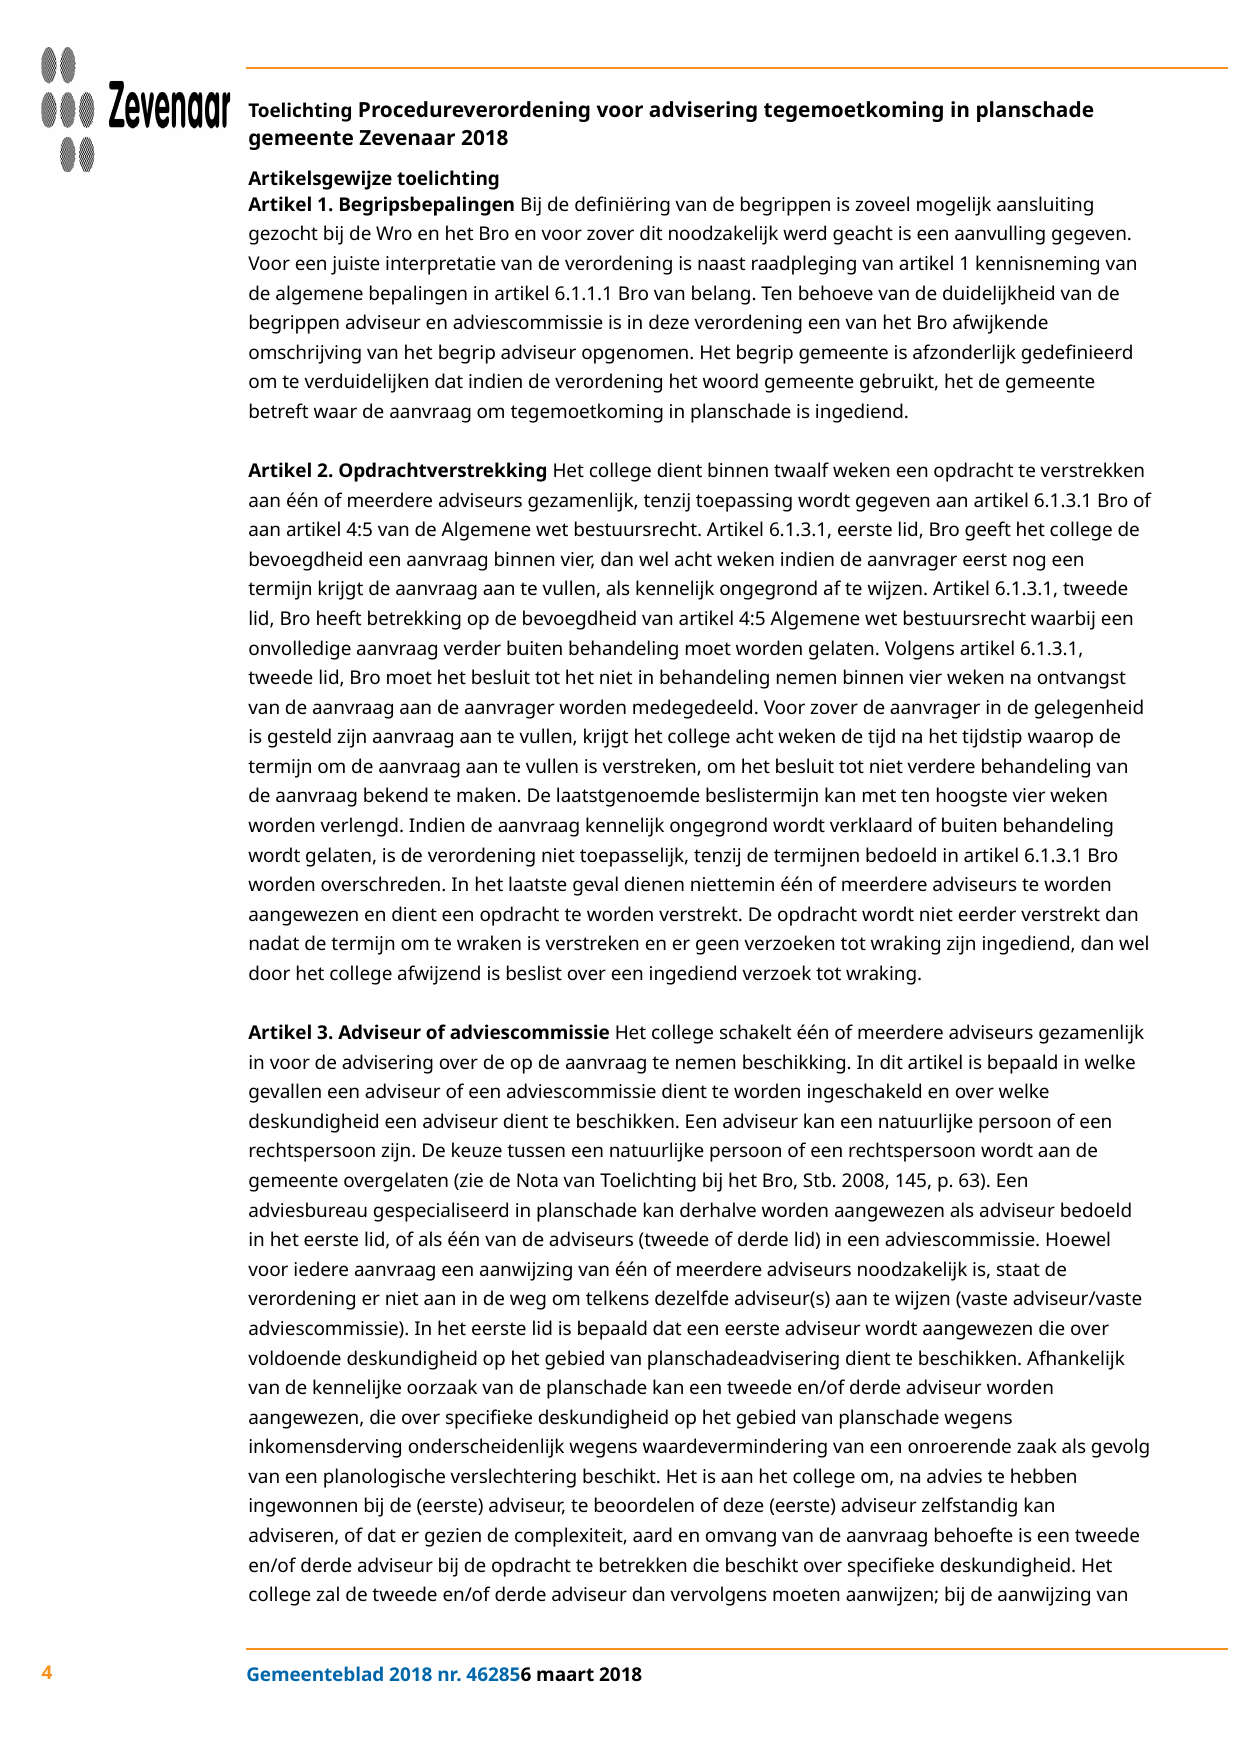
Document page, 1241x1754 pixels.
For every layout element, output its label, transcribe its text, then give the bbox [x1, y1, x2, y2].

text Artikel 2. Opdrachtverstrekking Het college dient binnen twaalf weken een opdracht te verstrekken aan één of meerdere adviseurs gezamenlijk, tenzij toepassing wordt gegeven aan artikel 6.1.3.1 Bro of aan artikel 4:5 van de Algemene wet bestuursrecht. Artikel 6.1.3.1, eerste lid, Bro geeft het college de bevoegdheid een aanvraag binnen vier, dan wel acht weken indien de aanvrager eerst nog een termijn krijgt de aanvraag aan te vullen, als kennelijk ongegrond af te wijzen. Artikel 6.1.3.1, tweede lid, Bro heeft betrekking op de bevoegdheid van artikel 4:5 Algemene wet bestuursrecht waarbij een onvolledige aanvraag verder buiten behandeling moet worden gelaten. Volgens artikel 6.1.3.1, tweede lid, Bro moet het besluit tot het niet in behandeling nemen binnen vier weken na ontvangst van de aanvraag aan de aanvrager worden medegedeeld. Voor zover de aanvrager in de gelegenheid is gesteld zijn aanvraag aan te vullen, krijgt het college acht weken de tijd na het tijdstip waarop de termijn om de aanvraag aan te vullen is verstreken, om het besluit tot niet verdere behandeling van de aanvraag bekend te maken. De laatstgenoemde beslistermijn kan met ten hoogste vier weken worden verlengd. Indien de aanvraag kennelijk ongegrond wordt verklaard of buiten behandeling wordt gelaten, is de verordening niet toepasselijk, tenzij de termijnen bedoeld in artikel 6.1.3.1 Bro worden overschreden. In het laatste geval dienen niettemin één of meerdere adviseurs te worden aangewezen en dient een opdracht te worden verstrekt. De opdracht wordt niet eerder verstrekt dan nadat de termijn om te wraken is verstreken en er geen verzoeken tot wraking zijn ingediend, dan wel door het college afwijzend is beslist over een ingediend verzoek tot wraking. [248, 457, 1152, 986]
text Artikel 3. Adviseur of adviescommissie Het college schakelt één of meerdere adviseurs gezamenlijk in voor de advisering over de op de aanvraag te nemen beschikking. In dit artikel is bepaald in welke gevallen een adviseur of een adviescommissie dient te worden ingeschakeld en over welke deskundigheid een adviseur dient te beschikken. Een adviseur kan een natuurlijke persoon of een rechtspersoon zijn. De keuze tussen een natuurlijke persoon of een rechtspersoon wordt aan de gemeente overgelaten (zie de Nota van Toelichting bij het Bro, Stb. 2008, 145, p. 63). Een adviesbureau gespecialiseerd in planschade kan derhalve worden aangewezen als adviseur bedoeld in het eerste lid, of als één van de adviseurs (tweede of derde lid) in een adviescommissie. Hoewel voor iedere aanvraag een aanwijzing van één of meerdere adviseurs noodzakelijk is, staat de verordening er niet aan in de weg om telkens dezelfde adviseur(s) aan te wijzen (vaste adviseur/vaste adviescommissie). In het eerste lid is bepaald dat een eerste adviseur wordt aangewezen die over voldoende deskundigheid op het gebied van planschadeadvisering dient te beschikken. Afhankelijk van de kennelijke oorzaak van de planschade kan een tweede en/of derde adviseur worden aangewezen, die over specifieke deskundigheid op het gebied van planschade wegens inkomensderving onderscheidenlijk wegens waardevermindering van een onroerende zaak als gevolg van een planologische verslechtering beschikt. Het is aan het college om, na advies te hebben ingewonnen bij de (eerste) adviseur, te beoordelen of deze (eerste) adviseur zelfstandig kan adviseren, of dat er gezien de complexiteit, aard en omvang van de aanvraag behoefte is een tweede en/of derde adviseur bij de opdracht te betrekken die beschikt over specifieke deskundigheid. Het college zal de tweede en/of derde adviseur dan vervolgens moeten aanwijzen; bij de aanwijzing van [248, 1019, 1152, 1607]
picture [41, 47, 231, 172]
text Artikel 1. Begripsbepalingen Bij de definiëring van de begrippen is zoveel mogelijk aansluiting gezocht bij de Wro en het Bro en voor zover dit noodzakelijk werd geacht is een aanvulling gegeven. Voor een juiste interpretatie van de verordening is naast raadpleging van artikel 1 kennisneming van de algemene bepalingen in artikel 6.1.1.1 Bro van belang. Ten behoeve van de duidelijkheid van de begrippen adviseur en adviescommissie is in deze verordening een van het Bro afwijkende omschrijving van het begrip adviseur opgenomen. Het begrip gemeente is afzonderlijk gedefinieerd om te verduidelijken dat indien de verordening het woord gemeente gebruikt, het de gemeente betreft waar de aanvraag om tegemoetkoming in planschade is ingediend. [248, 191, 1152, 424]
text Artikelsgewijze toelichting [248, 165, 1152, 191]
text Toelichting Procedureverordening voor advisering tegemoetkoming in planschade gemeente Zevenaar 2018 [248, 95, 1152, 152]
